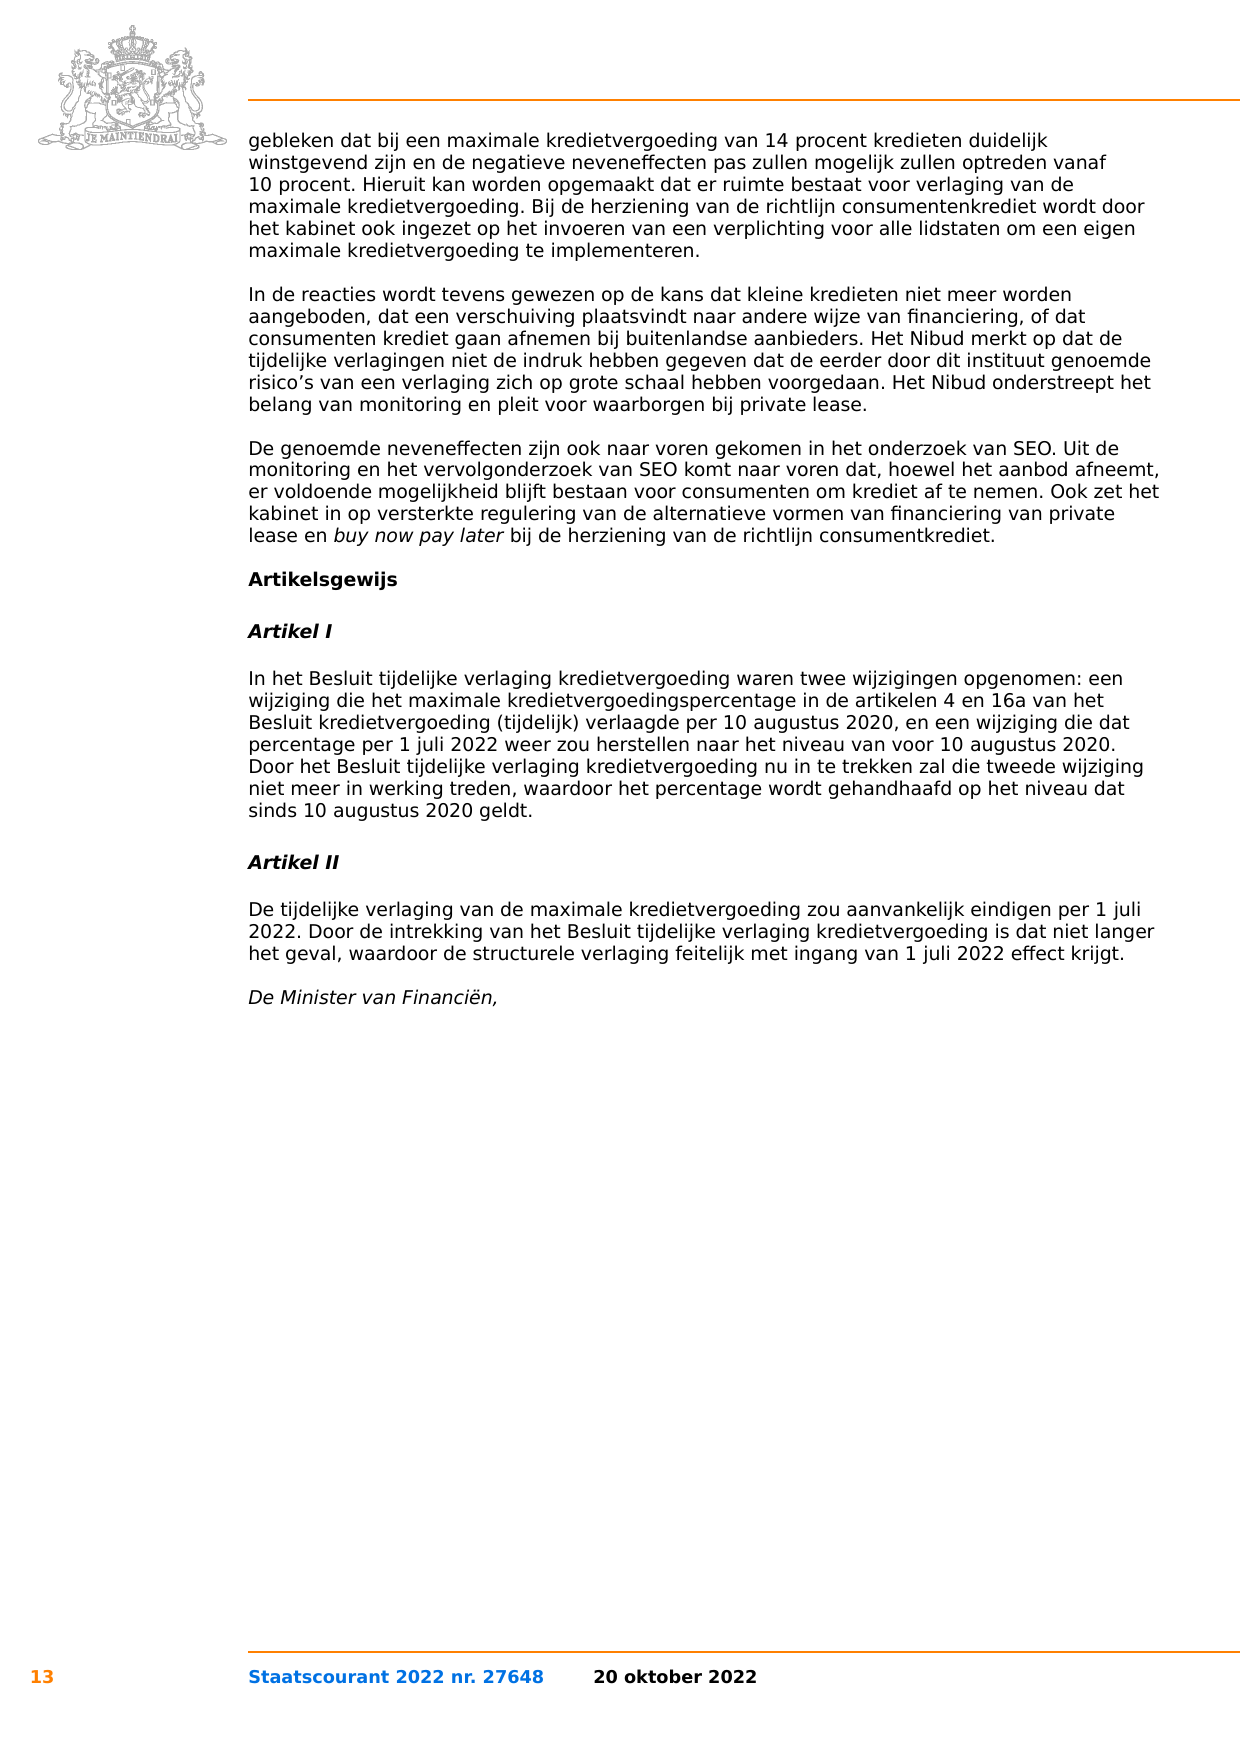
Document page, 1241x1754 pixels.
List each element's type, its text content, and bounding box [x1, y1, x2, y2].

text gebleken dat bij een maximale kredietvergoeding van 14 procent kredieten duidelijk winstgevend zijn en de negatieve neveneffecten pas zullen mogelijk zullen optreden vanaf 10 procent. Hieruit kan worden opgemaakt dat er ruimte bestaat voor verlaging van de maximale kredietvergoeding. Bij de herziening van de richtlijn consumentenkrediet wordt door het kabinet ook ingezet op het invoeren van een verplichting voor alle lidstaten om een eigen maximale kredietvergoeding te implementeren. [248, 130, 1163, 262]
text De genoemde neveneffecten zijn ook naar voren gekomen in het onderzoek van SEO. Uit de monitoring en het vervolgonderzoek van SEO komt naar voren dat, hoewel het aanbod afneemt, er voldoende mogelijkheid blijft bestaan voor consumenten om krediet af te nemen. Ook zet het kabinet in op versterkte regulering van de alternatieve vormen van financiering van private lease en buy now pay later bij de herziening van de richtlijn consumentkrediet. [248, 437, 1163, 547]
text Artikelsgewijs [248, 569, 1163, 591]
text In het Besluit tijdelijke verlaging kredietvergoeding waren twee wijzigingen opgenomen: een wijziging die het maximale kredietvergoedingspercentage in de artikelen 4 en 16a van het Besluit kredietvergoeding (tijdelijk) verlaagde per 10 augustus 2020, en een wijziging die dat percentage per 1 juli 2022 weer zou herstellen naar het niveau van voor 10 augustus 2020. Door het Besluit tijdelijke verlaging kredietvergoeding nu in te trekken zal die tweede wijziging niet meer in werking treden, waardoor het percentage wordt gehandhaafd op het niveau dat sinds 10 augustus 2020 geldt. [248, 668, 1163, 822]
text De tijdelijke verlaging van de maximale kredietvergoeding zou aanvankelijk eindigen per 1 juli 2022. Door de intrekking van het Besluit tijdelijke verlaging kredietvergoeding is dat niet langer het geval, waardoor de structurele verlaging feitelijk met ingang van 1 juli 2022 effect krijgt. [248, 899, 1163, 965]
text In de reacties wordt tevens gewezen op de kans dat kleine kredieten niet meer worden aangeboden, dat een verschuiving plaatsvindt naar andere wijze van financiering, of dat consumenten krediet gaan afnemen bij buitenlandse aanbieders. Het Nibud merkt op dat de tijdelijke verlagingen niet de indruk hebben gegeven dat de eerder door dit instituut genoemde risico’s van een verlaging zich op grote schaal hebben voorgedaan. Het Nibud onderstreept het belang van monitoring en pleit voor waarborgen bij private lease. [248, 284, 1163, 416]
subtitle Artikel II [248, 852, 1163, 874]
text De Minister van Financiën, [248, 987, 1163, 1009]
picture [38, 25, 227, 150]
subtitle Artikel I [248, 621, 1163, 643]
